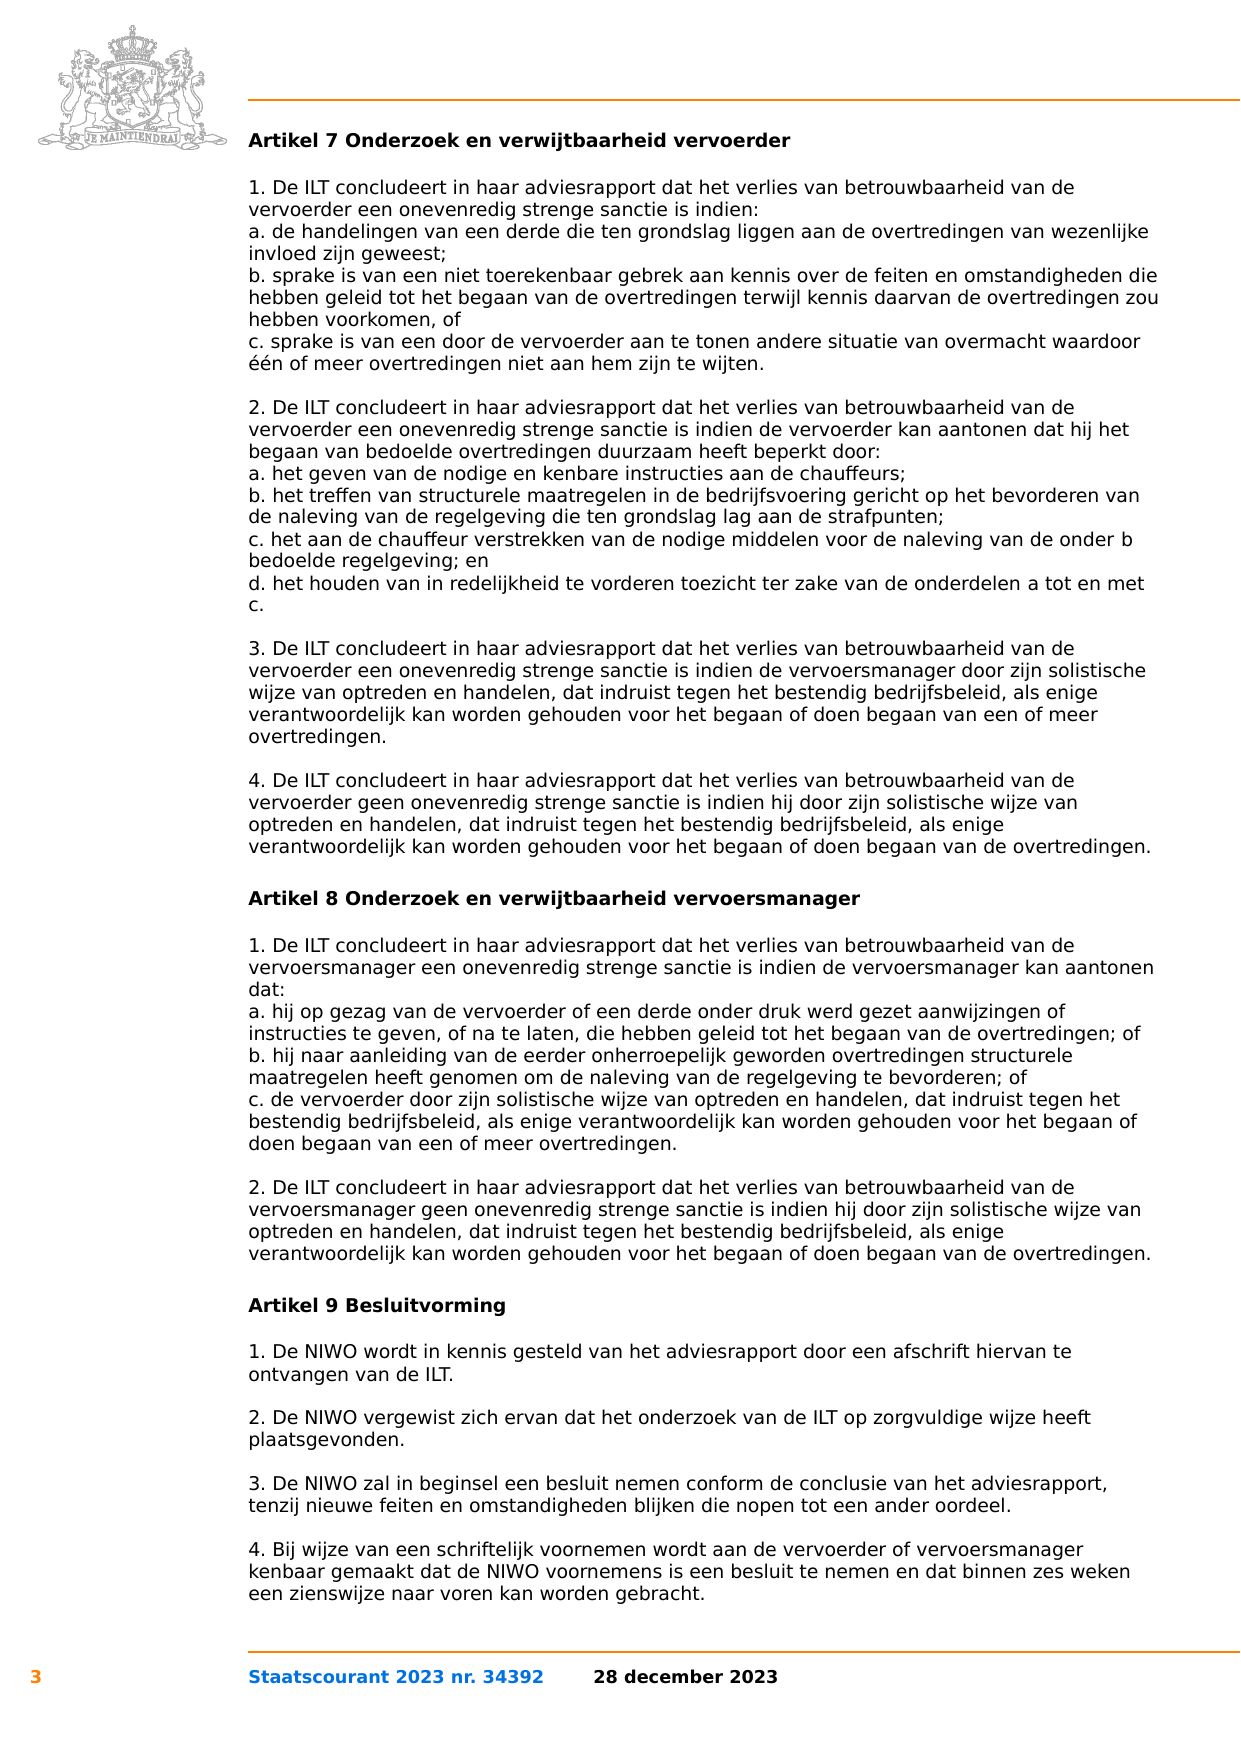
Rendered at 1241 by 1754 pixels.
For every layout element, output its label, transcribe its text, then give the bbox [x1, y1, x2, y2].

subtitle Artikel 7 Onderzoek en verwijtbaarheid vervoerder [248, 130, 1163, 152]
text 1. De NIWO wordt in kennis gesteld van het adviesrapport door een afschrift hiervan te ontvangen van de ILT. [248, 1341, 1163, 1385]
text 4. Bij wijze van een schriftelijk voornemen wordt aan de vervoerder of vervoersmanager kenbaar gemaakt dat de NIWO voornemens is een besluit te nemen en dat binnen zes weken een zienswijze naar voren kan worden gebracht. [248, 1539, 1163, 1605]
text a. hij op gezag van de vervoerder of een derde onder druk werd gezet aanwijzingen of instructies te geven, of na te laten, die hebben geleid tot het begaan van de overtredingen; of [248, 1001, 1163, 1045]
text 2. De NIWO vergewist zich ervan dat het onderzoek van de ILT op zorgvuldige wijze heeft plaatsgevonden. [248, 1407, 1163, 1451]
text 3. De NIWO zal in beginsel een besluit nemen conform de conclusie van het adviesrapport, tenzij nieuwe feiten en omstandigheden blijken die nopen tot een ander oordeel. [248, 1473, 1163, 1517]
text b. sprake is van een niet toerekenbaar gebrek aan kennis over de feiten en omstandigheden die hebben geleid tot het begaan van de overtredingen terwijl kennis daarvan de overtredingen zou hebben voorkomen, of [248, 265, 1163, 331]
text 3. De ILT concludeert in haar adviesrapport dat het verlies van betrouwbaarheid van de vervoerder een onevenredig strenge sanctie is indien de vervoersmanager door zijn solistische wijze van optreden en handelen, dat indruist tegen het bestendig bedrijfsbeleid, als enige verantwoordelijk kan worden gehouden voor het begaan of doen begaan van een of meer overtredingen. [248, 638, 1163, 748]
text 2. De ILT concludeert in haar adviesrapport dat het verlies van betrouwbaarheid van de vervoersmanager geen onevenredig strenge sanctie is indien hij door zijn solistische wijze van optreden en handelen, dat indruist tegen het bestendig bedrijfsbeleid, als enige verantwoordelijk kan worden gehouden voor het begaan of doen begaan van de overtredingen. [248, 1177, 1163, 1264]
subtitle Artikel 8 Onderzoek en verwijtbaarheid vervoersmanager [248, 888, 1163, 910]
text a. de handelingen van een derde die ten grondslag liggen aan de overtredingen van wezenlijke invloed zijn geweest; [248, 221, 1163, 265]
text a. het geven van de nodige en kenbare instructies aan de chauffeurs; [248, 462, 1163, 484]
text b. het treffen van structurele maatregelen in de bedrijfsvoering gericht op het bevorderen van de naleving van de regelgeving die ten grondslag lag aan de strafpunten; [248, 484, 1163, 528]
text c. de vervoerder door zijn solistische wijze van optreden en handelen, dat indruist tegen het bestendig bedrijfsbeleid, als enige verantwoordelijk kan worden gehouden voor het begaan of doen begaan van een of meer overtredingen. [248, 1089, 1163, 1155]
text d. het houden van in redelijkheid te vorderen toezicht ter zake van de onderdelen a tot en met c. [248, 572, 1163, 616]
text b. hij naar aanleiding van de eerder onherroepelijk geworden overtredingen structurele maatregelen heeft genomen om de naleving van de regelgeving te bevorderen; of [248, 1045, 1163, 1089]
subtitle Artikel 9 Besluitvorming [248, 1294, 1163, 1316]
text 4. De ILT concludeert in haar adviesrapport dat het verlies van betrouwbaarheid van de vervoerder geen onevenredig strenge sanctie is indien hij door zijn solistische wijze van optreden en handelen, dat indruist tegen het bestendig bedrijfsbeleid, als enige verantwoordelijk kan worden gehouden voor het begaan of doen begaan van de overtredingen. [248, 770, 1163, 858]
picture [38, 25, 227, 150]
text 2. De ILT concludeert in haar adviesrapport dat het verlies van betrouwbaarheid van de vervoerder een onevenredig strenge sanctie is indien de vervoerder kan aantonen dat hij het begaan van bedoelde overtredingen duurzaam heeft beperkt door: [248, 397, 1163, 462]
text 1. De ILT concludeert in haar adviesrapport dat het verlies van betrouwbaarheid van de vervoersmanager een onevenredig strenge sanctie is indien de vervoersmanager kan aantonen dat: [248, 935, 1163, 1001]
text c. sprake is van een door de vervoerder aan te tonen andere situatie van overmacht waardoor één of meer overtredingen niet aan hem zijn te wijten. [248, 331, 1163, 375]
text 1. De ILT concludeert in haar adviesrapport dat het verlies van betrouwbaarheid van de vervoerder een onevenredig strenge sanctie is indien: [248, 177, 1163, 221]
text c. het aan de chauffeur verstrekken van de nodige middelen voor de naleving van de onder b bedoelde regelgeving; en [248, 528, 1163, 572]
